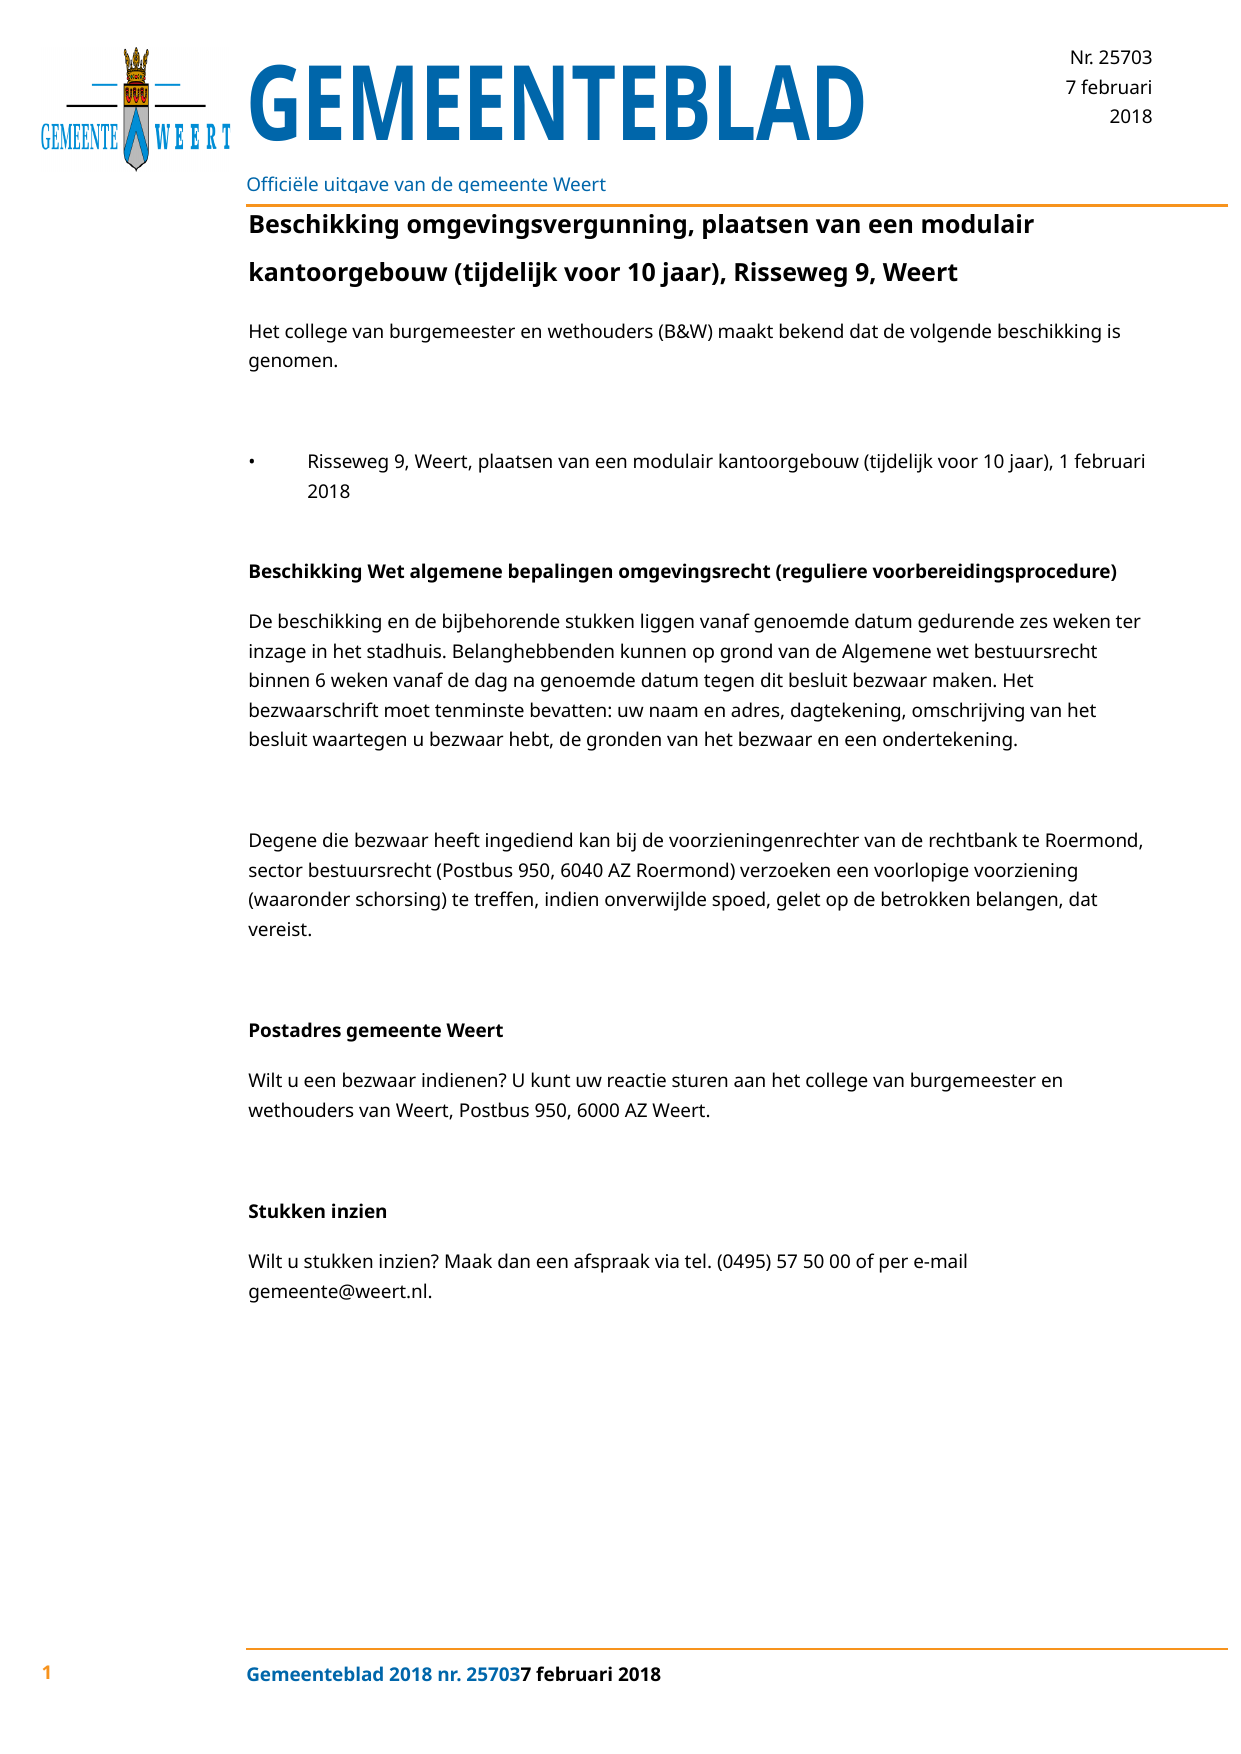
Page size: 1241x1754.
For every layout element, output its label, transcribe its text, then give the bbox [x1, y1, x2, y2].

text Beschikking Wet algemene bepalingen omgevingsrecht (reguliere voorbereidingsprocedure) [248, 558, 1152, 584]
text Stukken inzien [248, 1198, 1152, 1224]
text Wilt u stukken inzien? Maak dan een afspraak via tel. (0495) 57 50 00 of per e-mail gemeente@weert.nl. [248, 1248, 1152, 1304]
text Postadres gemeente Weert [248, 1017, 1152, 1043]
text Wilt u een bezwaar indienen? U kunt uw reactie sturen aan het college van burgemeester en wethouders van Weert, Postbus 950, 6000 AZ Weert. [248, 1067, 1152, 1123]
text Het college van burgemeester en wethouders (B&W) maakt bekend dat de volgende beschikking is genomen. [248, 318, 1152, 373]
list Risseweg 9, Weert, plaatsen van een modulair kantoorgebouw (tijdelijk voor 10 jaar), 1 februari 2018 [248, 448, 1152, 504]
text Degene die bezwaar heeft ingediend kan bij de voorzieningenrechter van de rechtbank te Roermond, sector bestuursrecht (Postbus 950, 6040 AZ Roermond) verzoeken een voorlopige voorziening (waaronder schorsing) te treffen, indien onverwijlde spoed, gelet op de betrokken belangen, dat vereist. [248, 827, 1152, 942]
text Beschikking omgevingsvergunning, plaatsen van een modulair kantoorgebouw (tijdelijk voor 10 jaar), Risseweg 9, Weert [248, 207, 1152, 288]
picture [41, 47, 231, 172]
text De beschikking en de bijbehorende stukken liggen vanaf genoemde datum gedurende zes weken ter inzage in het stadhuis. Belanghebbenden kunnen op grond van de Algemene wet bestuursrecht binnen 6 weken vanaf de dag na genoemde datum tegen dit besluit bezwaar maken. Het bezwaarschrift moet tenminste bevatten: uw naam en adres, dagtekening, omschrijving van het besluit waartegen u bezwaar hebt, de gronden van het bezwaar en een ondertekening. [248, 608, 1152, 752]
